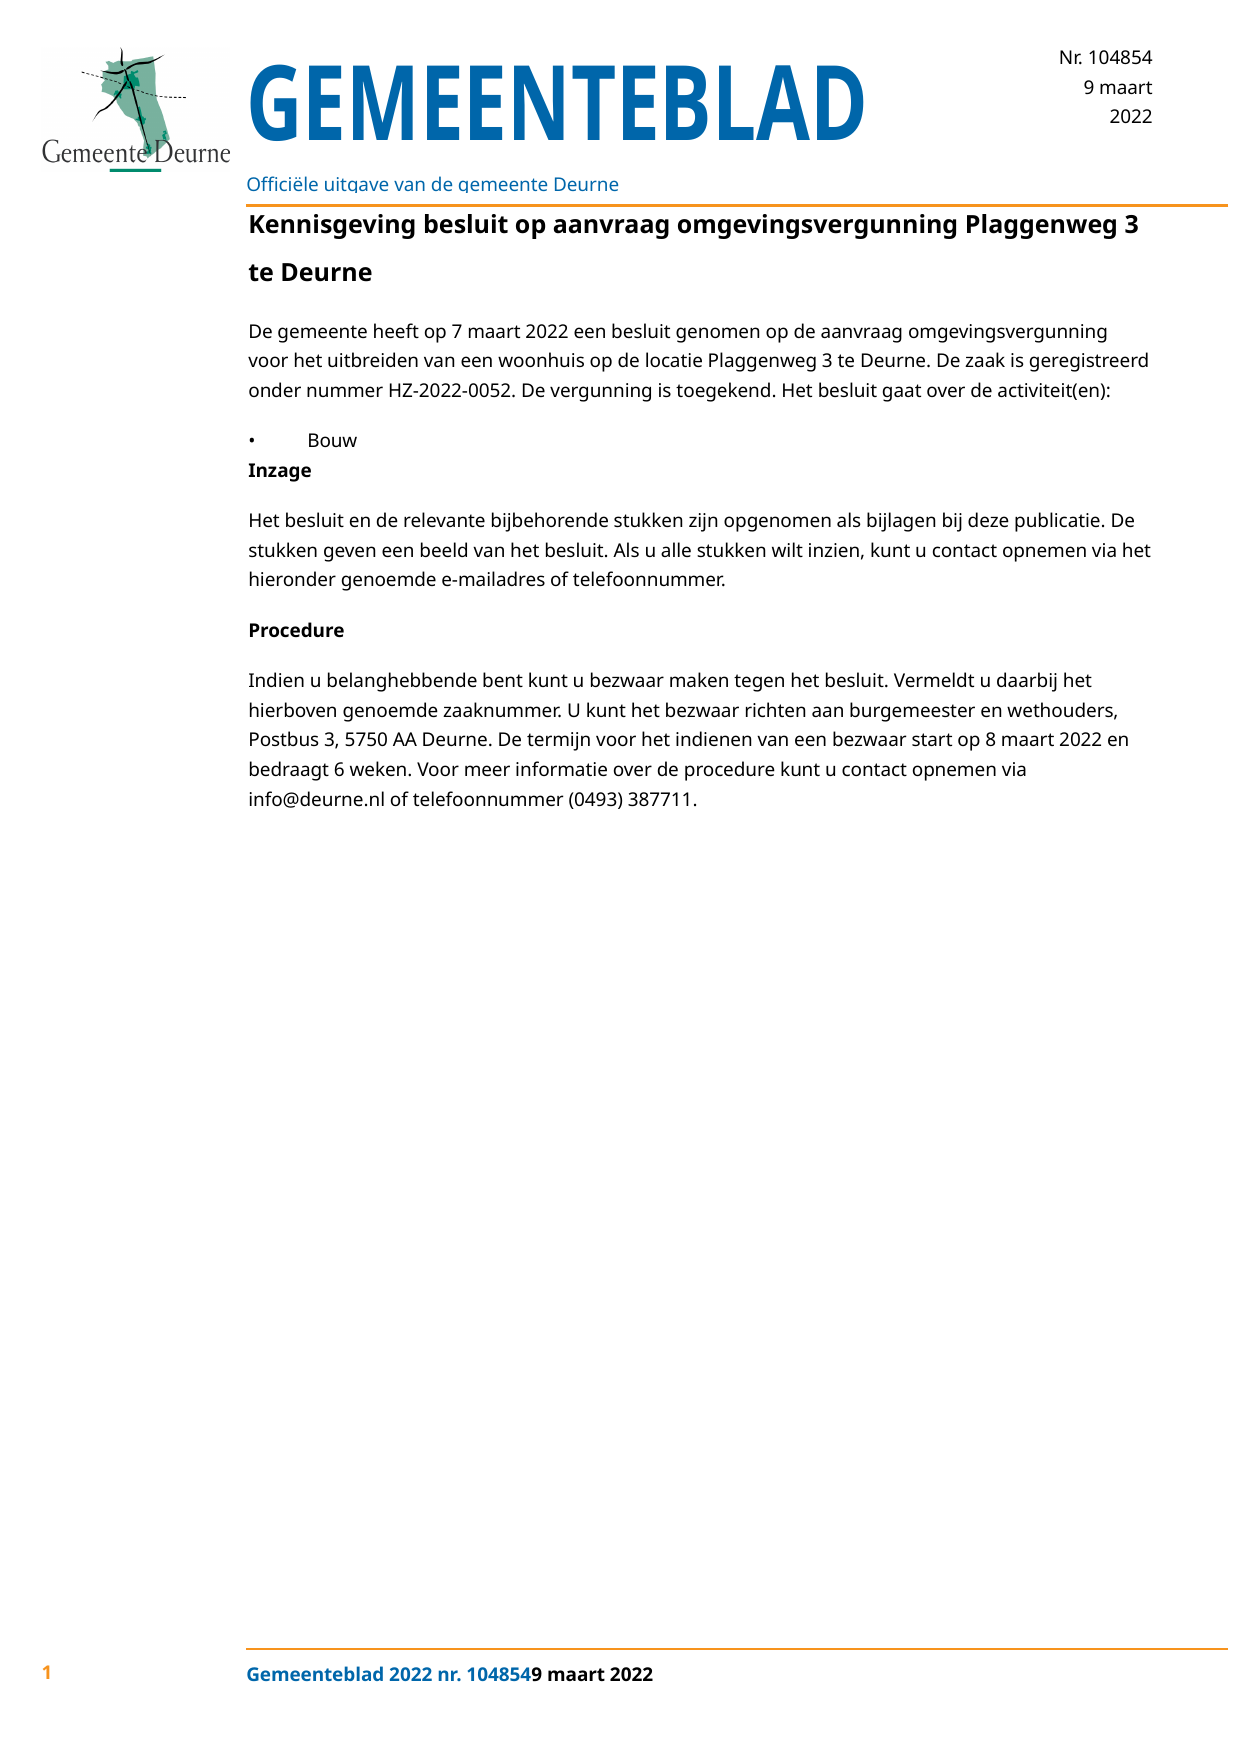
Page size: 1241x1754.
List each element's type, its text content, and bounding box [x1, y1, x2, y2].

text De gemeente heeft op 7 maart 2022 een besluit genomen op de aanvraag omgevingsvergunning voor het uitbreiden van een woonhuis op de locatie Plaggenweg 3 te Deurne. De zaak is geregistreerd onder nummer HZ-2022-0052. De vergunning is toegekend. Het besluit gaat over de activiteit(en): [248, 318, 1152, 403]
text Procedure [248, 617, 1152, 643]
text Het besluit en de relevante bijbehorende stukken zijn opgenomen als bijlagen bij deze publicatie. De stukken geven een beeld van het besluit. Als u alle stukken wilt inzien, kunt u contact opnemen via het hieronder genoemde e-mailadres of telefoonnummer. [248, 507, 1152, 592]
picture [41, 47, 231, 172]
list Bouw [248, 427, 1152, 453]
text Kennisgeving besluit op aanvraag omgevingsvergunning Plaggenweg 3 te Deurne [248, 207, 1152, 288]
text Indien u belanghebbende bent kunt u bezwaar maken tegen het besluit. Vermeldt u daarbij het hierboven genoemde zaaknummer. U kunt het bezwaar richten aan burgemeester en wethouders, Postbus 3, 5750 AA Deurne. De termijn voor het indienen van een bezwaar start op 8 maart 2022 en bedraagt 6 weken. Voor meer informatie over de procedure kunt u contact opnemen via info@deurne.nl of telefoonnummer (0493) 387711. [248, 667, 1152, 812]
text Inzage [248, 457, 1152, 483]
